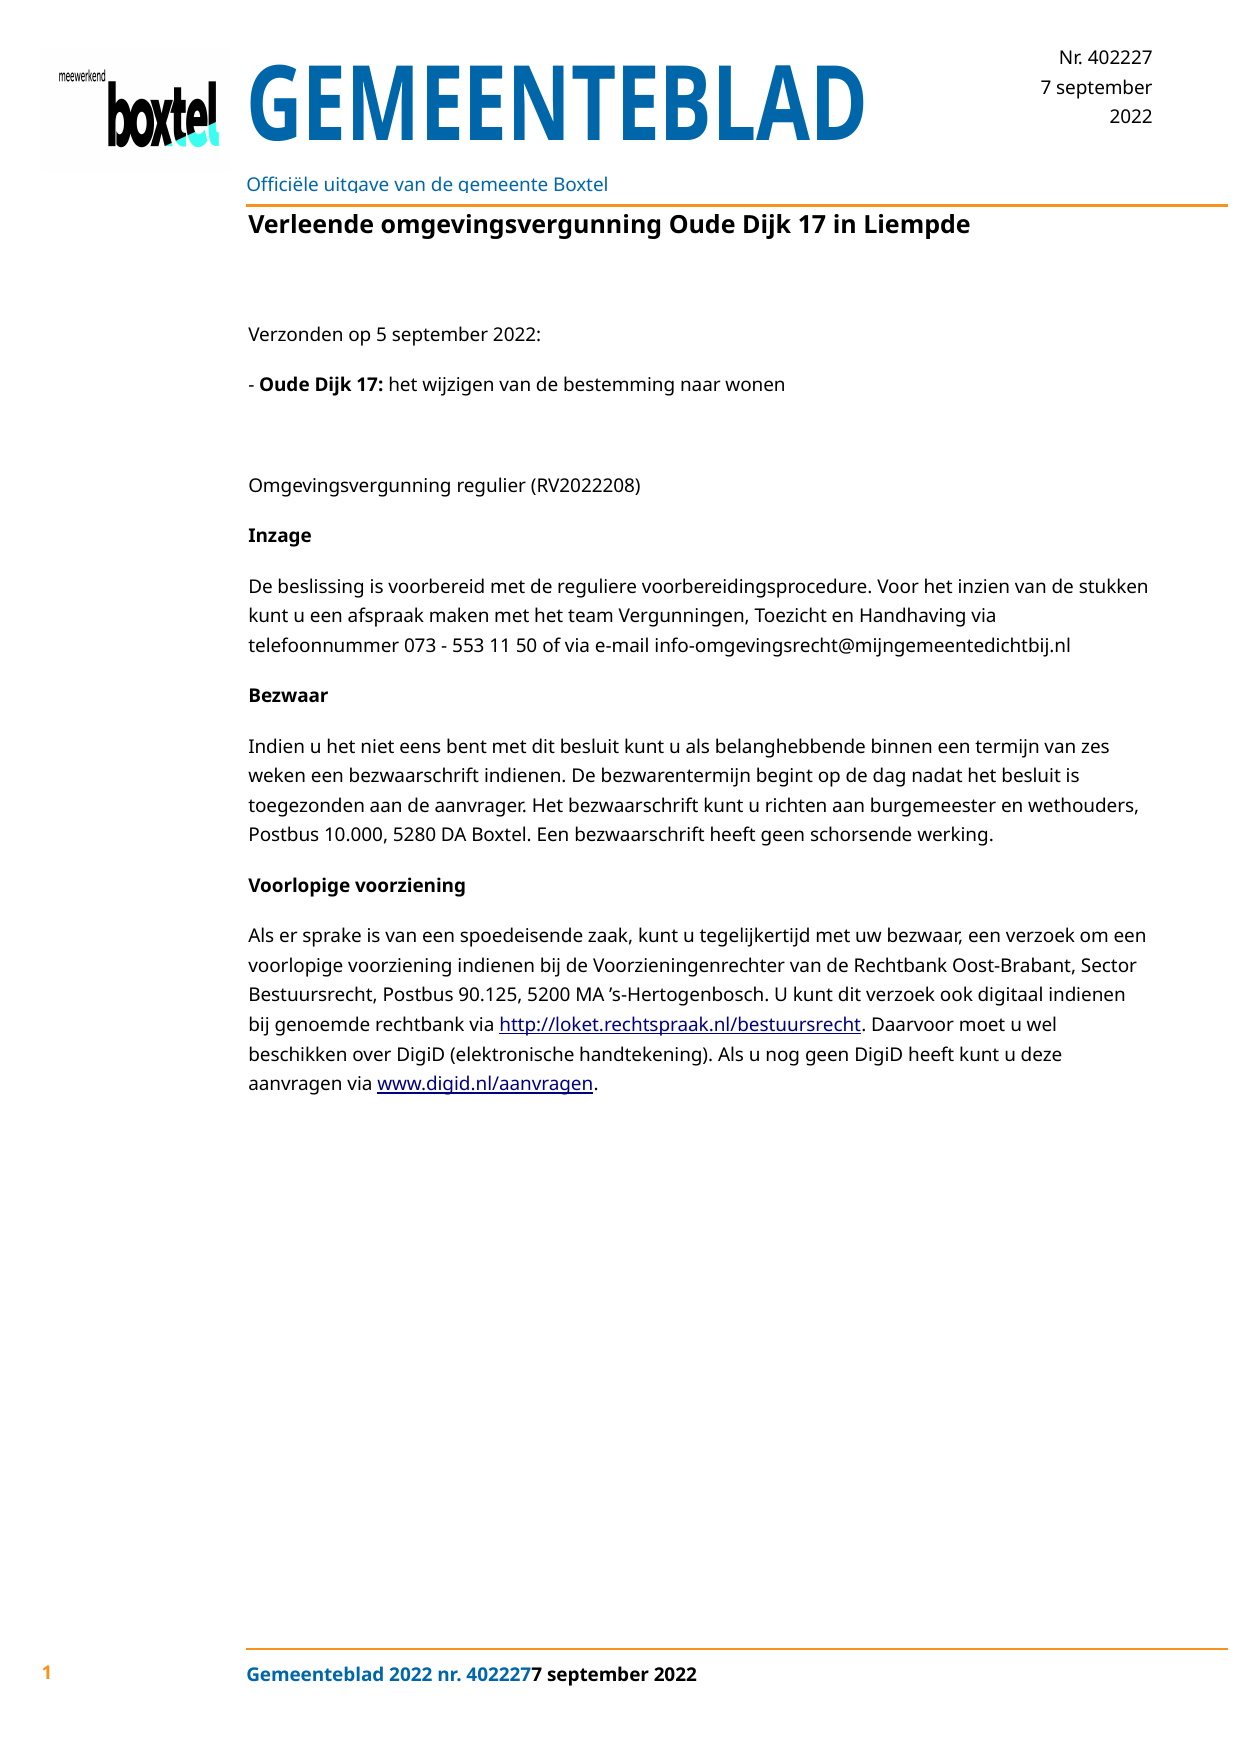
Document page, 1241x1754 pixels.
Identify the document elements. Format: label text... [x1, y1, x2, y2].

text Indien u het niet eens bent met dit besluit kunt u als belanghebbende binnen een termijn van zes weken een bezwaarschrift indienen. De bezwarentermijn begint op de dag nadat het besluit is toegezonden aan de aanvrager. Het bezwaarschrift kunt u richten aan burgemeester en wethouders, Postbus 10.000, 5280 DA Boxtel. Een bezwaarschrift heeft geen schorsende werking. [248, 733, 1152, 847]
text Verzonden op 5 september 2022: [248, 321, 1152, 346]
text Als er sprake is van een spoedeisende zaak, kunt u tegelijkertijd met uw bezwaar, een verzoek om een voorlopige voorziening indienen bij de Voorzieningenrechter van de Rechtbank Oost-Brabant, Sector Bestuursrecht, Postbus 90.125, 5200 MA ’s-Hertogenbosch. U kunt dit verzoek ook digitaal indienen bij genoemde rechtbank via http://loket.rechtspraak.nl/bestuursrecht. Daarvoor moet u wel beschikken over DigiD (elektronische handtekening). Als u nog geen DigiD heeft kunt u deze aanvragen via www.digid.nl/aanvragen. [248, 922, 1152, 1096]
text Voorlopige voorziening [248, 872, 1152, 898]
picture [41, 47, 231, 172]
text - Oude Dijk 17: het wijzigen van de bestemming naar wonen [248, 371, 1152, 397]
text Omgevingsvergunning regulier (RV2022208) [248, 472, 1152, 498]
text De beslissing is voorbereid met de reguliere voorbereidingsprocedure. Voor het inzien van de stukken kunt u een afspraak maken met het team Vergunningen, Toezicht en Handhaving via telefoonnummer 073 - 553 11 50 of via e-mail info-omgevingsrecht@mijngemeentedichtbij.nl [248, 573, 1152, 658]
text Inzage [248, 522, 1152, 548]
text Bezwaar [248, 682, 1152, 708]
text Verleende omgevingsvergunning Oude Dijk 17 in Liempde [248, 207, 1152, 241]
